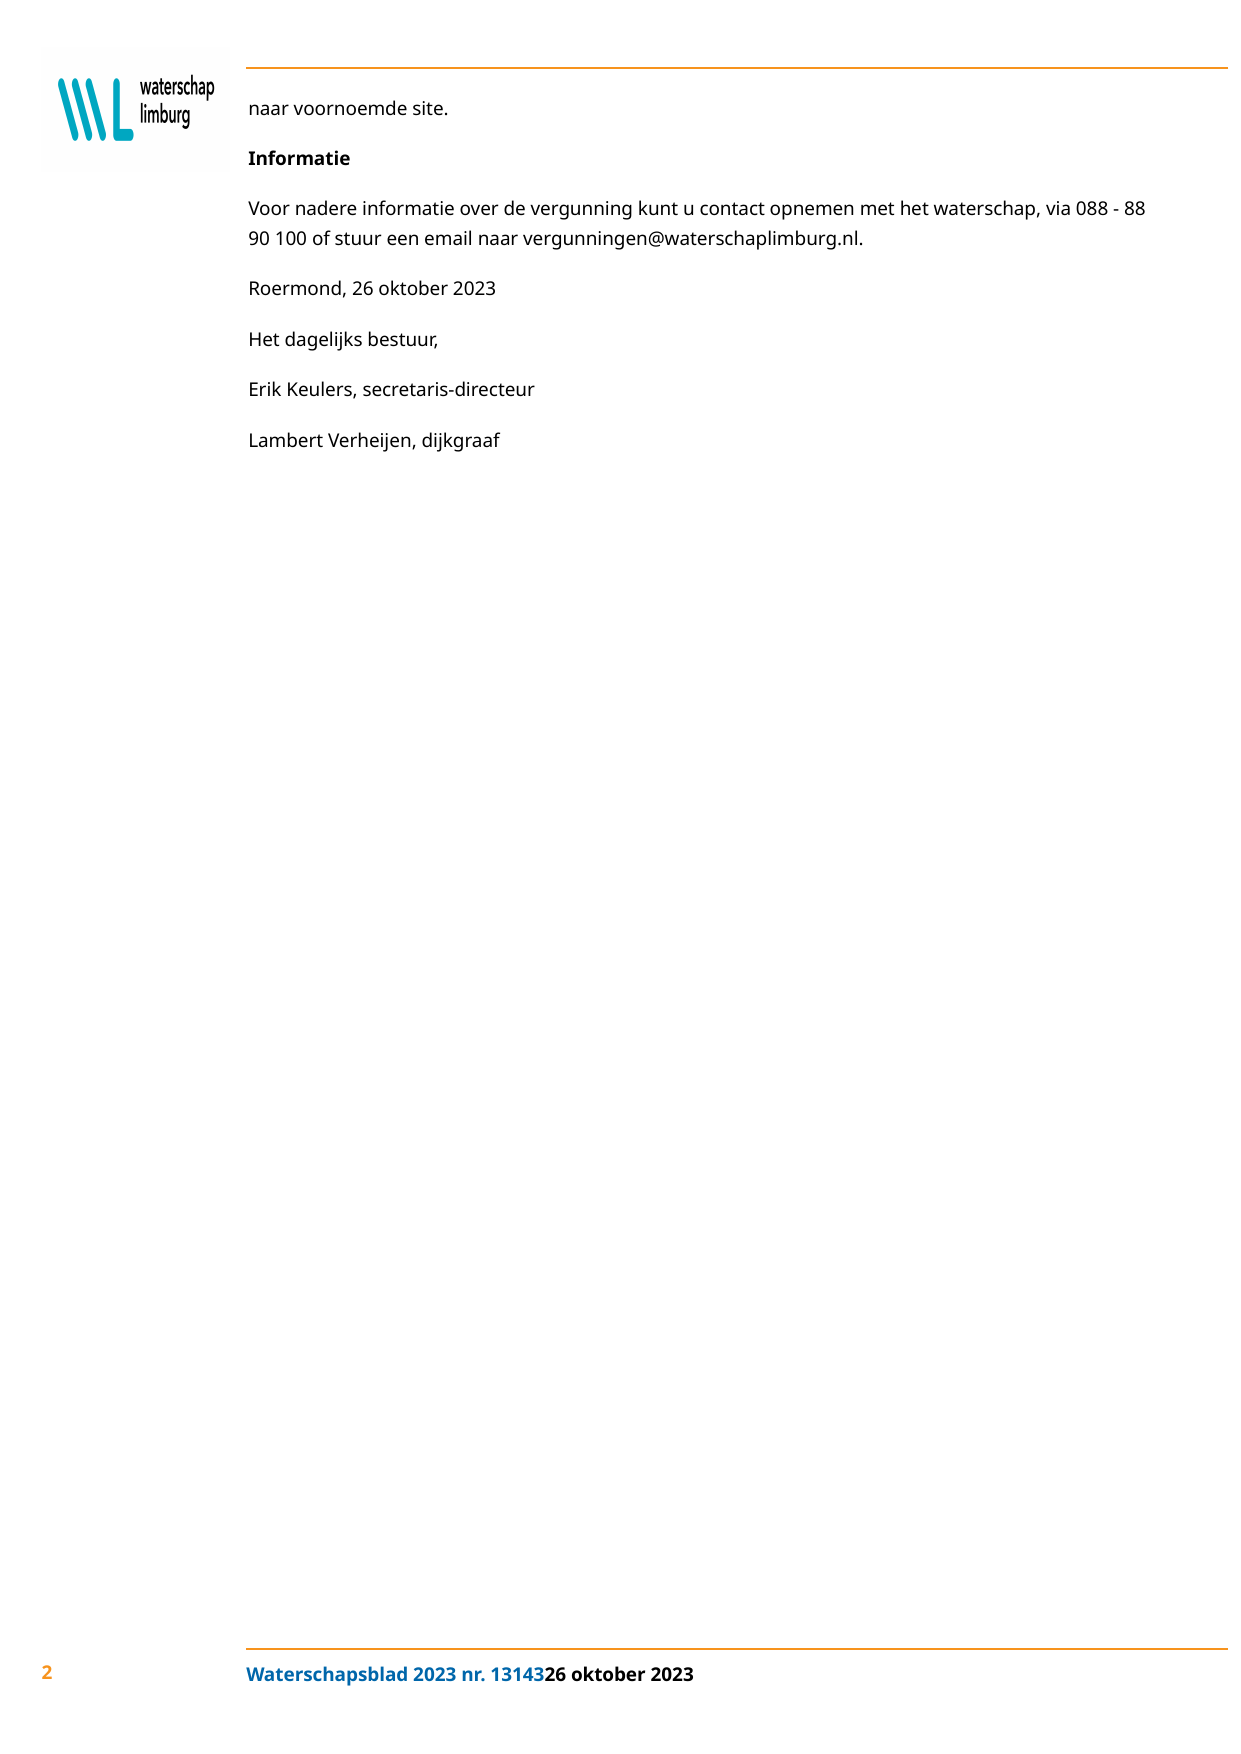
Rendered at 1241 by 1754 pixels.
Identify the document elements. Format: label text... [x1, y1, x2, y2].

text Voor nadere informatie over de vergunning kunt u contact opnemen met het waterschap, via 088 - 88 90 100 of stuur een email naar vergunningen@waterschaplimburg.nl. [248, 196, 1152, 251]
text naar voornoemde site. [248, 95, 1152, 121]
text Lambert Verheijen, dijkgraaf [248, 427, 1152, 453]
text Het dagelijks bestuur, [248, 326, 1152, 352]
text Erik Keulers, secretaris-directeur [248, 376, 1152, 402]
picture [41, 47, 231, 172]
text Roermond, 26 oktober 2023 [248, 276, 1152, 301]
text Informatie [248, 145, 1152, 171]
